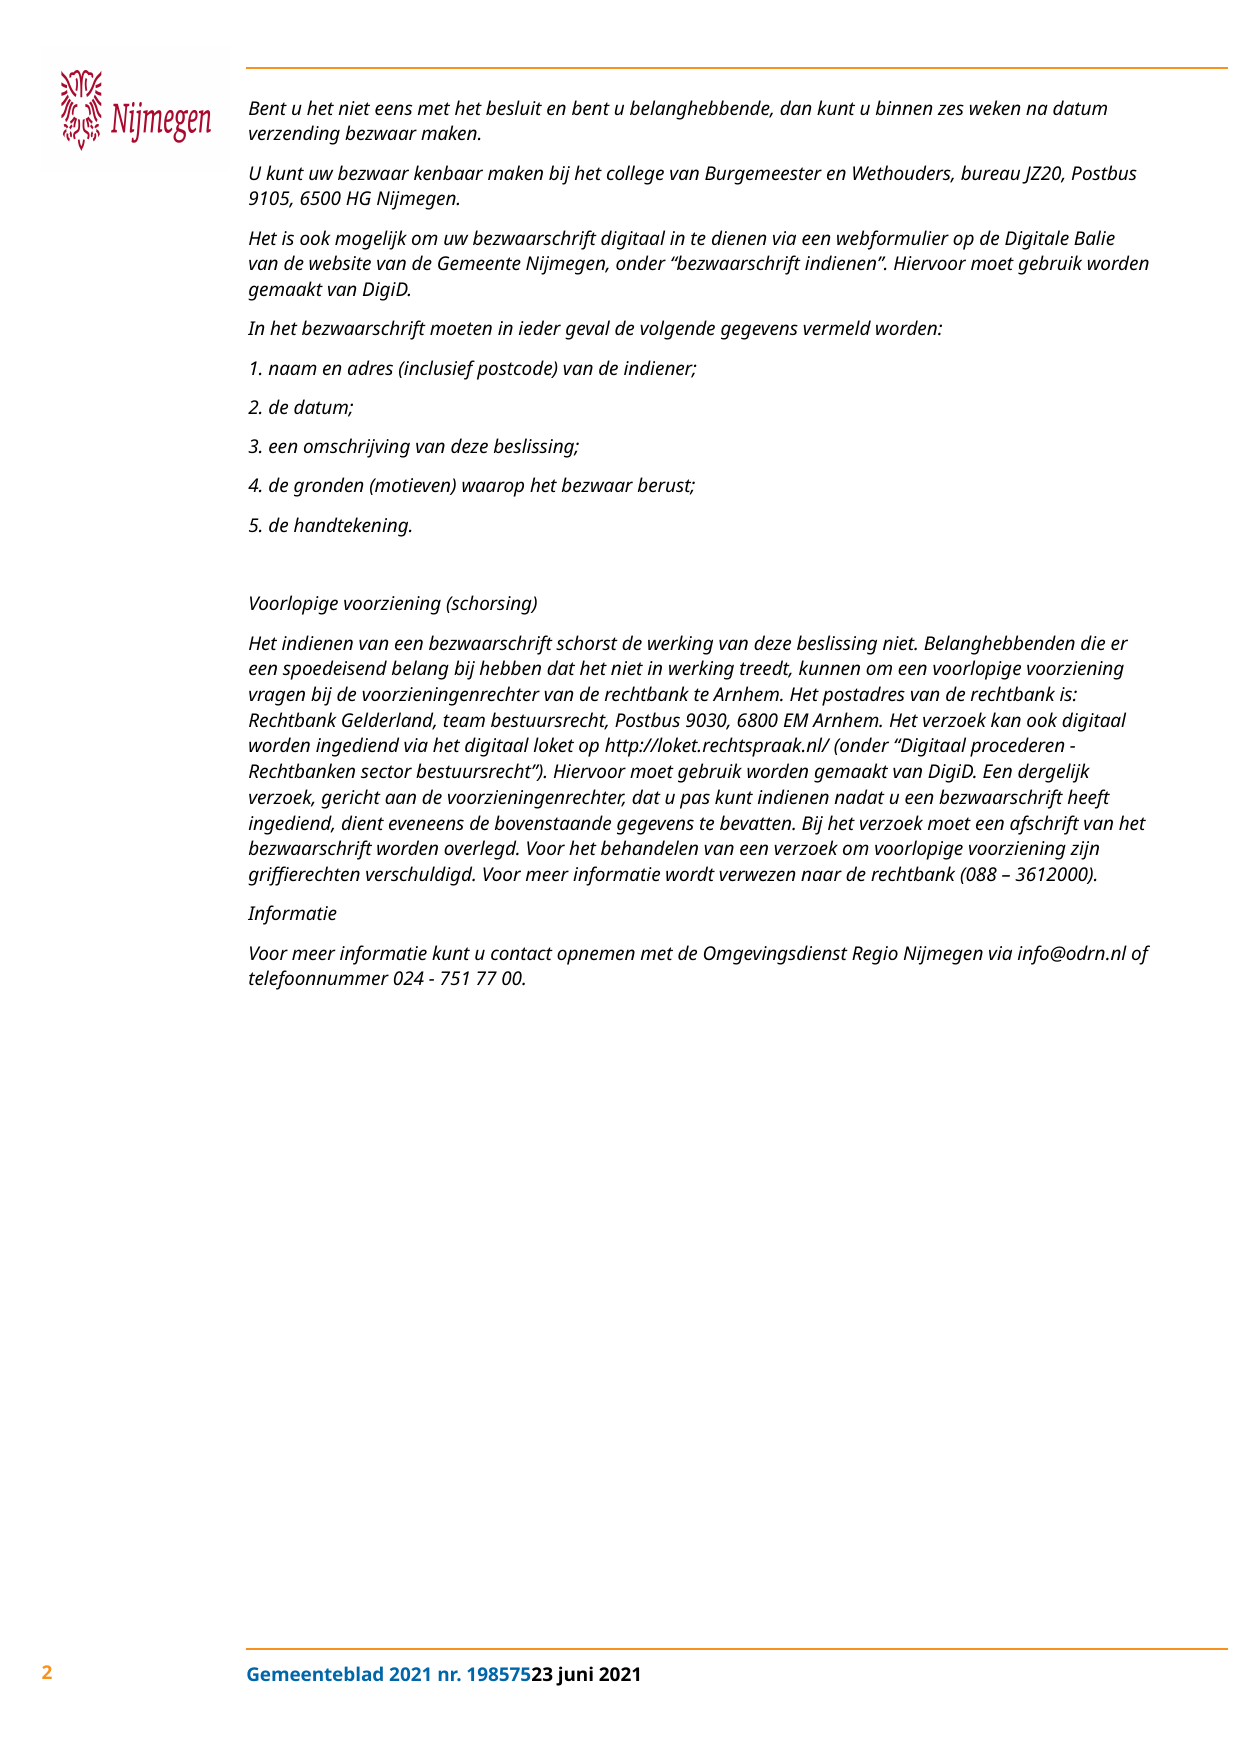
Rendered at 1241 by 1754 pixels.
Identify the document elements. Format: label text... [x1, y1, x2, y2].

text Het indienen van een bezwaarschrift schorst de werking van deze beslissing niet. Belanghebbenden die er een spoedeisend belang bij hebben dat het niet in werking treedt, kunnen om een voorlopige voorziening vragen bij de voorzieningenrechter van de rechtbank te Arnhem. Het postadres van de rechtbank is: Rechtbank Gelderland, team bestuursrecht, Postbus 9030, 6800 EM Arnhem. Het verzoek kan ook digitaal worden ingediend via het digitaal loket op http://loket.rechtspraak.nl/ (onder “Digitaal procederen - Rechtbanken sector bestuursrecht”). Hiervoor moet gebruik worden gemaakt van DigiD. Een dergelijk verzoek, gericht aan de voorzieningenrechter, dat u pas kunt indienen nadat u een bezwaarschrift heeft ingediend, dient eveneens de bovenstaande gegevens te bevatten. Bij het verzoek moet een afschrift van het bezwaarschrift worden overlegd. Voor het behandelen van een verzoek om voorlopige voorziening zijn griffierechten verschuldigd. Voor meer informatie wordt verwezen naar de rechtbank (088 – 3612000). [248, 630, 1152, 887]
text Bent u het niet eens met het besluit en bent u belanghebbende, dan kunt u binnen zes weken na datum verzending bezwaar maken. [248, 95, 1152, 146]
text Informatie [248, 901, 1152, 926]
text 2. de datum; [248, 394, 1152, 420]
text Het is ook mogelijk om uw bezwaarschrift digitaal in te dienen via een webformulier op de Digitale Balie van de website van de Gemeente Nijmegen, onder “bezwaarschrift indienen”. Hiervoor moet gebruik worden gemaakt van DigiD. [248, 225, 1152, 302]
text 5. de handtekening. [248, 512, 1152, 538]
text In het bezwaarschrift moeten in ieder geval de volgende gegevens vermeld worden: [248, 316, 1152, 341]
text Voorlopige voorziening (schorsing) [248, 590, 1152, 616]
text 1. naam en adres (inclusief postcode) van de indiener; [248, 355, 1152, 381]
text 4. de gronden (motieven) waarop het bezwaar berust; [248, 473, 1152, 498]
text Voor meer informatie kunt u contact opnemen met de Omgevingsdienst Regio Nijmegen via info@odrn.nl of telefoonnummer 024 - 751 77 00. [248, 940, 1152, 991]
text U kunt uw bezwaar kenbaar maken bij het college van Burgemeester en Wethouders, bureau JZ20, Postbus 9105, 6500 HG Nijmegen. [248, 160, 1152, 211]
text 3. een omschrijving van deze beslissing; [248, 433, 1152, 459]
picture [41, 47, 231, 172]
